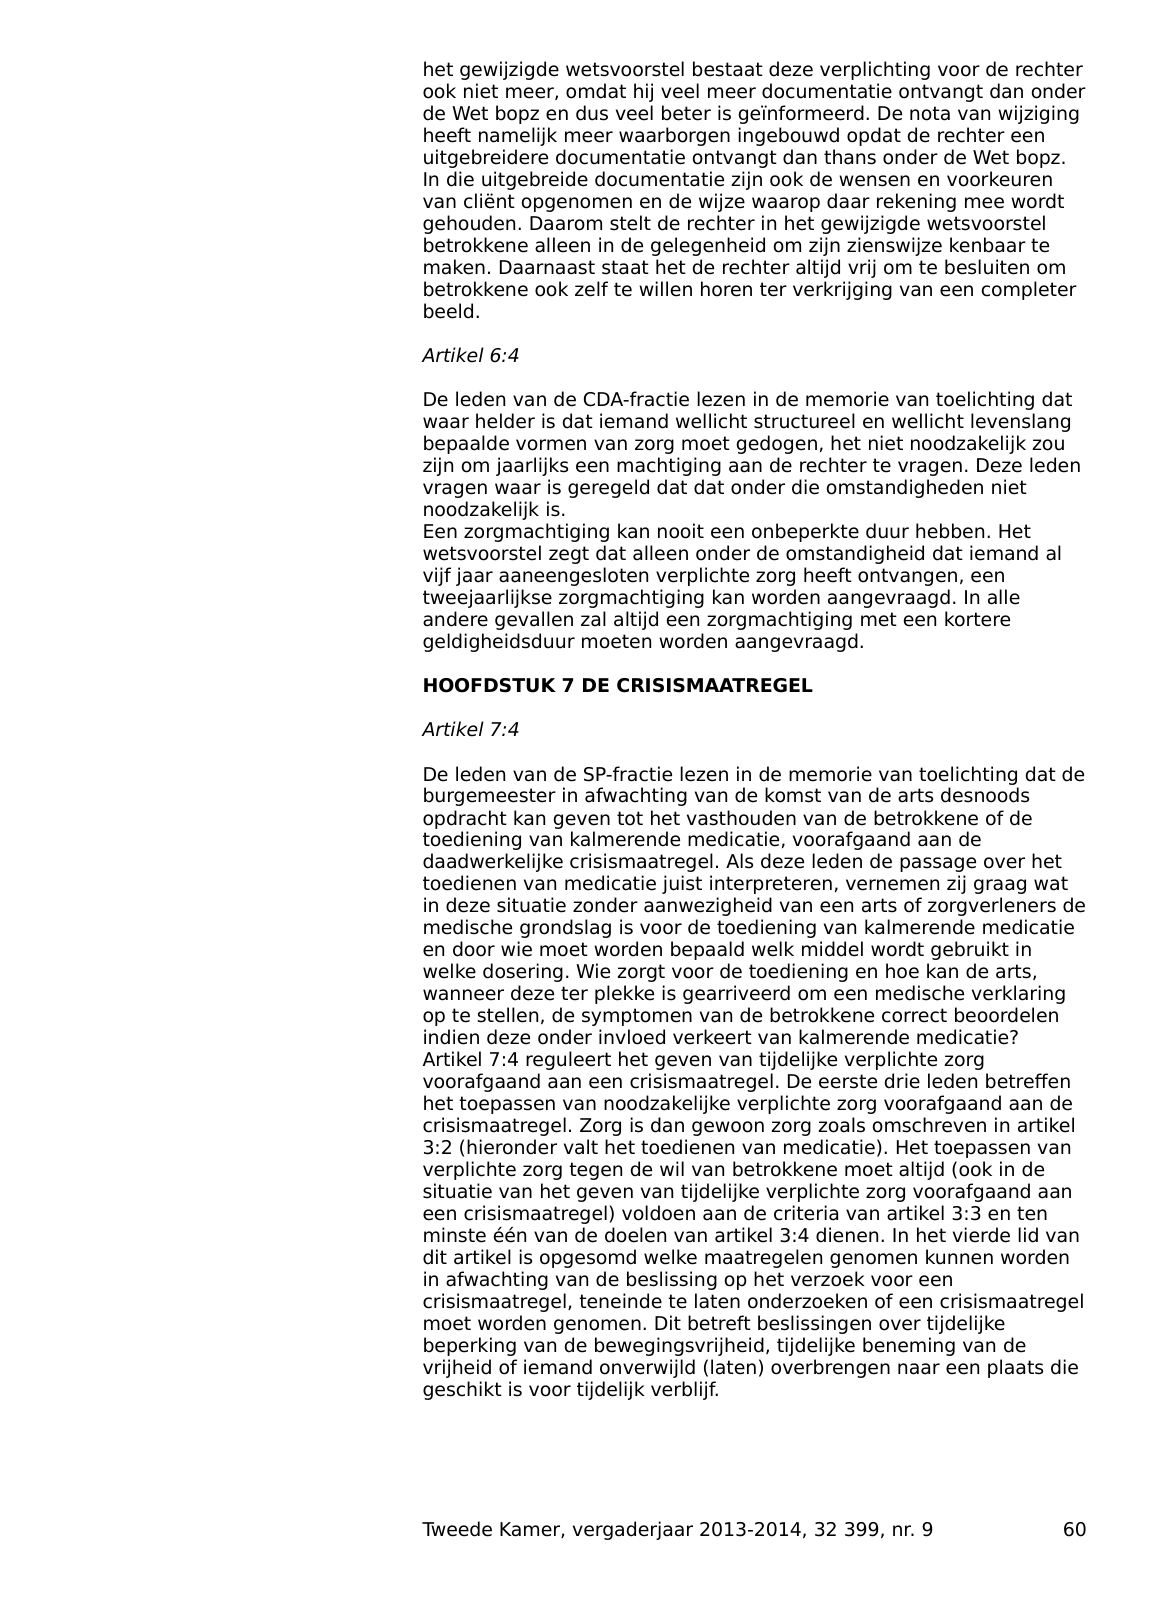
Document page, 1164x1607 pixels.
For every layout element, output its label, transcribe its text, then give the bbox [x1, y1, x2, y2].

subtitle Artikel 7:4 [422, 719, 1087, 741]
subtitle Artikel 6:4 [422, 345, 1087, 367]
text De leden van de SP-fractie lezen in de memorie van toelichting dat de burgemeester in afwachting van de komst van de arts desnoods opdracht kan geven tot het vasthouden van de betrokkene of de toediening van kalmerende medicatie, voorafgaand aan de daadwerkelijke crisismaatregel. Als deze leden de passage over het toedienen van medicatie juist interpreteren, vernemen zij graag wat in deze situatie zonder aanwezigheid van een arts of zorgverleners de medische grondslag is voor de toediening van kalmerende medicatie en door wie moet worden bepaald welk middel wordt gebruikt in welke dosering. Wie zorgt voor de toediening en hoe kan de arts, wanneer deze ter plekke is gearriveerd om een medische verklaring op te stellen, de symptomen van de betrokkene correct beoordelen indien deze onder invloed verkeert van kalmerende medicatie? [422, 763, 1087, 1049]
text het gewijzigde wetsvoorstel bestaat deze verplichting voor de rechter ook niet meer, omdat hij veel meer documentatie ontvangt dan onder de Wet bopz en dus veel beter is geïnformeerd. De nota van wijziging heeft namelijk meer waarborgen ingebouwd opdat de rechter een uitgebreidere documentatie ontvangt dan thans onder de Wet bopz. In die uitgebreide documentatie zijn ook de wensen en voorkeuren van cliënt opgenomen en de wijze waarop daar rekening mee wordt gehouden. Daarom stelt de rechter in het gewijzigde wetsvoorstel betrokkene alleen in de gelegenheid om zijn zienswijze kenbaar te maken. Daarnaast staat het de rechter altijd vrij om te besluiten om betrokkene ook zelf te willen horen ter verkrijging van een completer beeld. [422, 59, 1087, 323]
text Een zorgmachtiging kan nooit een onbeperkte duur hebben. Het wetsvoorstel zegt dat alleen onder de omstandigheid dat iemand al vijf jaar aaneengesloten verplichte zorg heeft ontvangen, een tweejaarlijkse zorgmachtiging kan worden aangevraagd. In alle andere gevallen zal altijd een zorgmachtiging met een kortere geldigheidsduur moeten worden aangevraagd. [422, 521, 1087, 653]
text Artikel 7:4 reguleert het geven van tijdelijke verplichte zorg voorafgaand aan een crisismaatregel. De eerste drie leden betreffen het toepassen van noodzakelijke verplichte zorg voorafgaand aan de crisismaatregel. Zorg is dan gewoon zorg zoals omschreven in artikel 3:2 (hieronder valt het toedienen van medicatie). Het toepassen van verplichte zorg tegen de wil van betrokkene moet altijd (ook in de situatie van het geven van tijdelijke verplichte zorg voorafgaand aan een crisismaatregel) voldoen aan de criteria van artikel 3:3 en ten minste één van de doelen van artikel 3:4 dienen. In het vierde lid van dit artikel is opgesomd welke maatregelen genomen kunnen worden in afwachting van de beslissing op het verzoek voor een crisismaatregel, teneinde te laten onderzoeken of een crisismaatregel moet worden genomen. Dit betreft beslissingen over tijdelijke beperking van de bewegingsvrijheid, tijdelijke beneming van de vrijheid of iemand onverwijld (laten) overbrengen naar een plaats die geschikt is voor tijdelijk verblijf. [422, 1049, 1087, 1401]
text De leden van de CDA-fractie lezen in de memorie van toelichting dat waar helder is dat iemand wellicht structureel en wellicht levenslang bepaalde vormen van zorg moet gedogen, het niet noodzakelijk zou zijn om jaarlijks een machtiging aan de rechter te vragen. Deze leden vragen waar is geregeld dat dat onder die omstandigheden niet noodzakelijk is. [422, 389, 1087, 521]
subtitle HOOFDSTUK 7 DE CRISISMAATREGEL [422, 675, 1087, 697]
